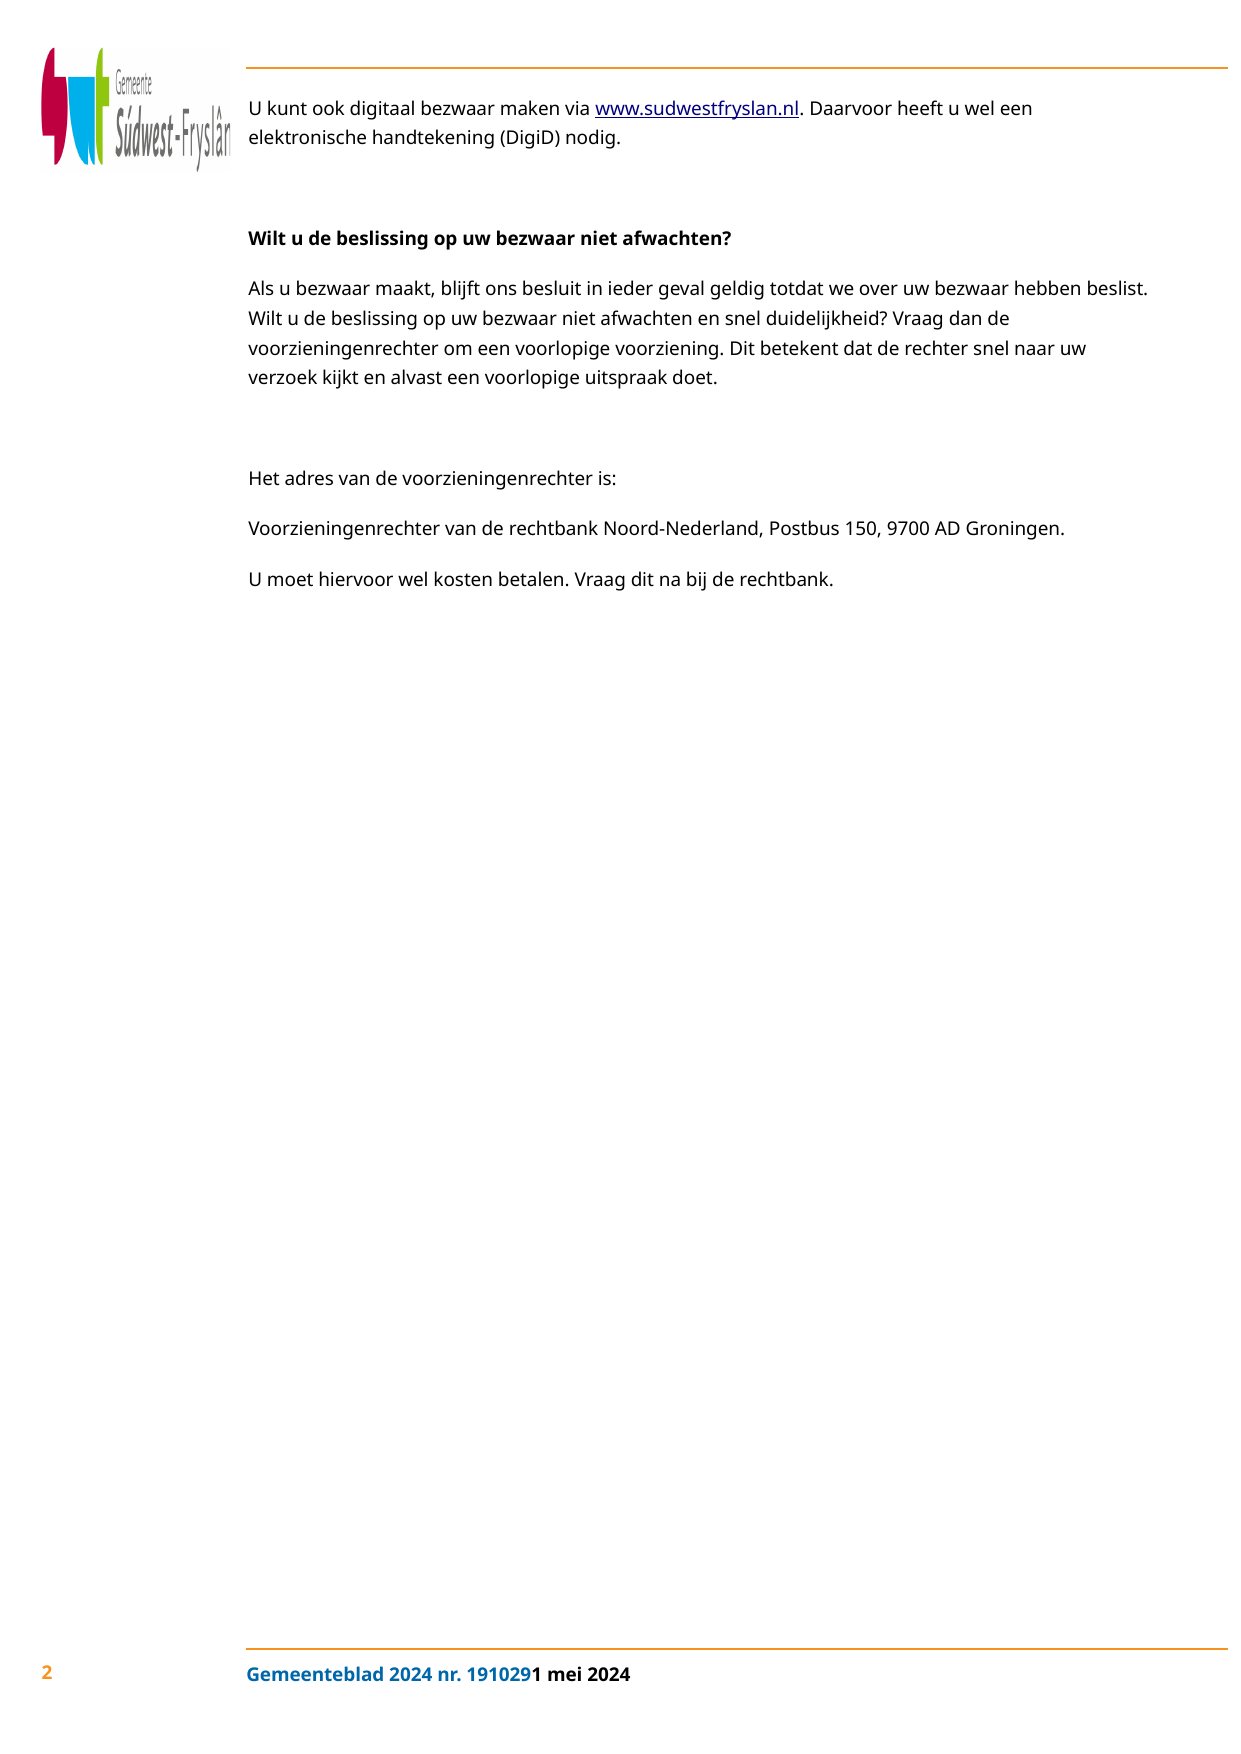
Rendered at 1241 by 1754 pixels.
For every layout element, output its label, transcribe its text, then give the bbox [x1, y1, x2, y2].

text Voorzieningenrechter van de rechtbank Noord-Nederland, Postbus 150, 9700 AD Groningen. [248, 516, 1152, 541]
text Als u bezwaar maakt, blijft ons besluit in ieder geval geldig totdat we over uw bezwaar hebben beslist. Wilt u de beslissing op uw bezwaar niet afwachten en snel duidelijkheid? Vraag dan de voorzieningenrechter om een voorlopige voorziening. Dit betekent dat de rechter snel naar uw verzoek kijkt en alvast een voorlopige uitspraak doet. [248, 276, 1152, 390]
picture [41, 47, 231, 172]
text Het adres van de voorzieningenrechter is: [248, 465, 1152, 491]
text Wilt u de beslissing op uw bezwaar niet afwachten? [248, 225, 1152, 251]
text U moet hiervoor wel kosten betalen. Vraag dit na bij de rechtbank. [248, 566, 1152, 592]
text U kunt ook digitaal bezwaar maken via www.sudwestfryslan.nl. Daarvoor heeft u wel een elektronische handtekening (DigiD) nodig. [248, 95, 1152, 150]
